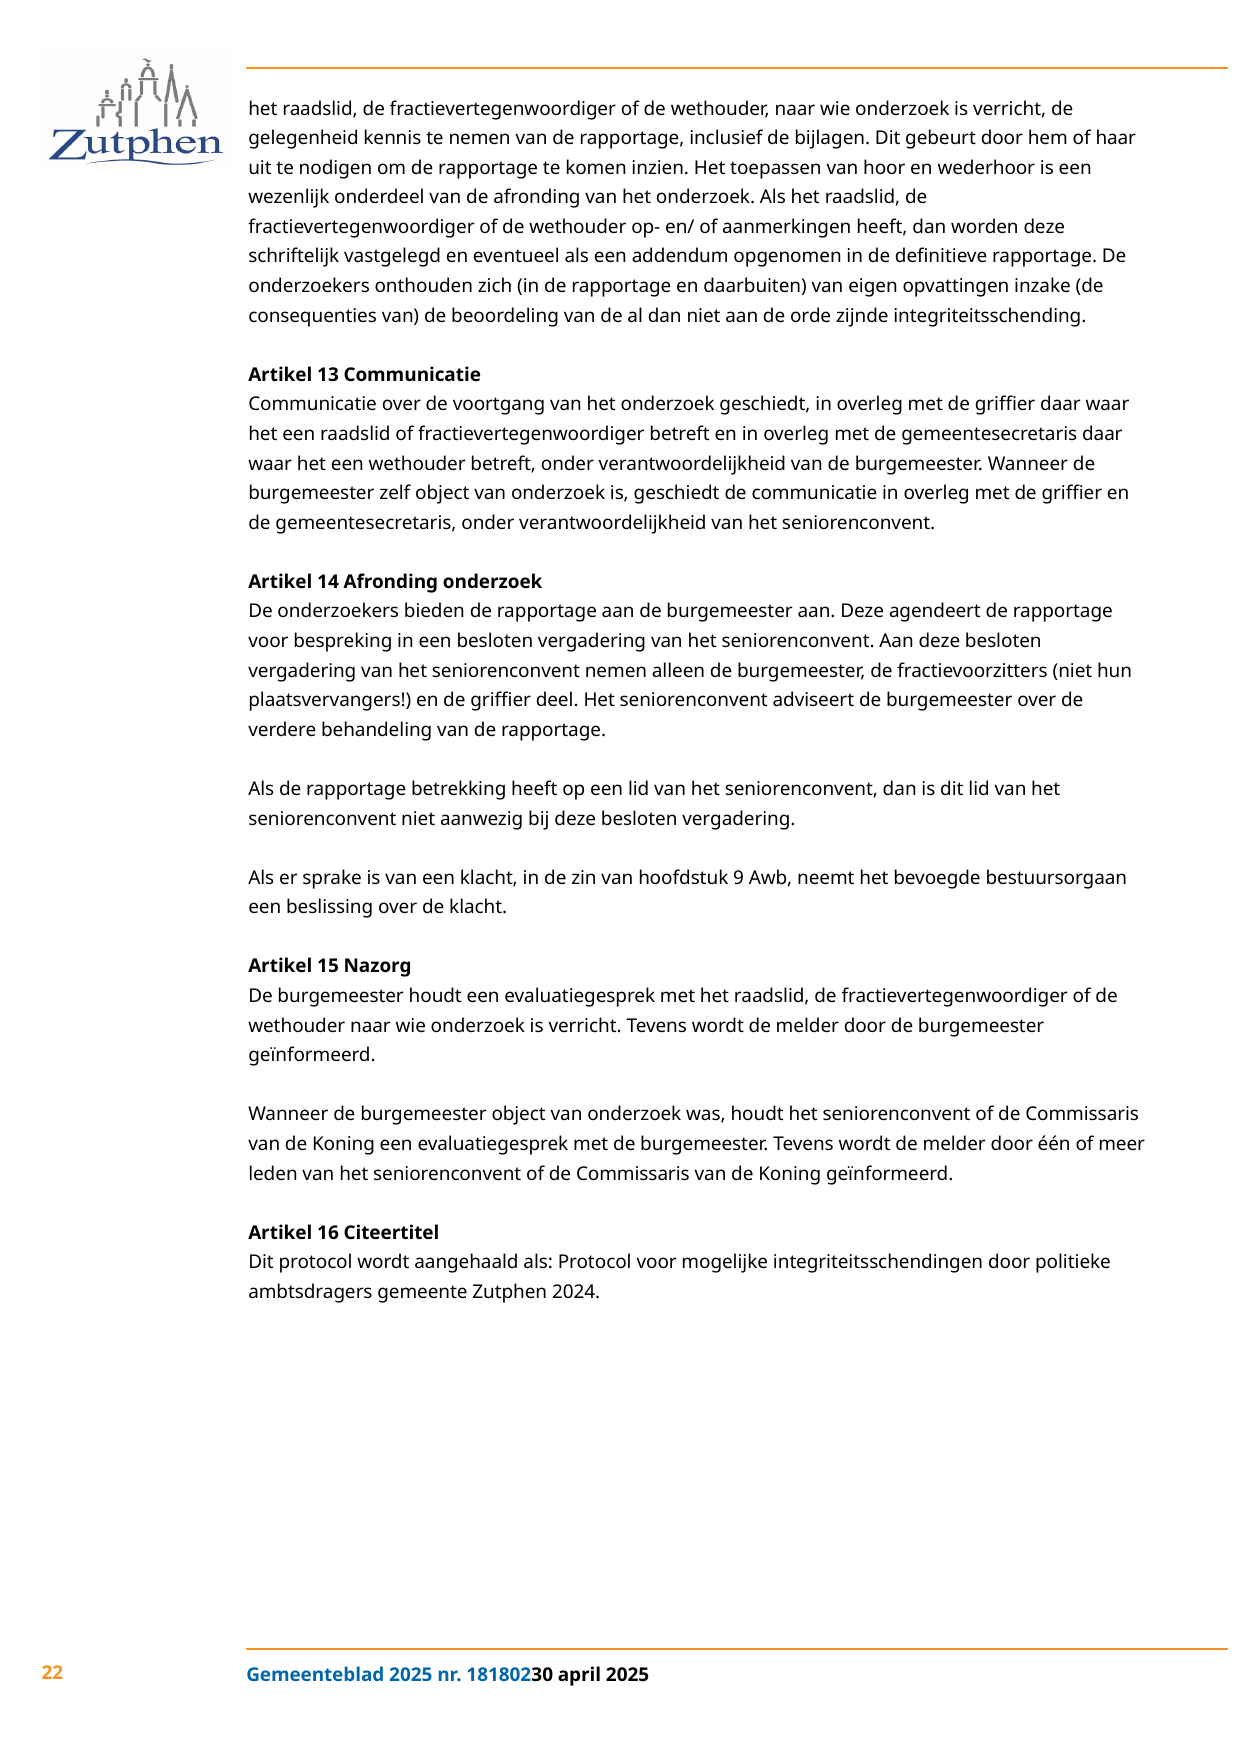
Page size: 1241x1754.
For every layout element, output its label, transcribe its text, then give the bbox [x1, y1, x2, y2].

text het raadslid, de fractievertegenwoordiger of de wethouder, naar wie onderzoek is verricht, de gelegenheid kennis te nemen van de rapportage, inclusief de bijlagen. Dit gebeurt door hem of haar uit te nodigen om de rapportage te komen inzien. Het toepassen van hoor en wederhoor is een wezenlijk onderdeel van de afronding van het onderzoek. Als het raadslid, de fractievertegenwoordiger of de wethouder op- en/ of aanmerkingen heeft, dan worden deze schriftelijk vastgelegd en eventueel als een addendum opgenomen in de definitieve rapportage. De onderzoekers onthouden zich (in de rapportage en daarbuiten) van eigen opvattingen inzake (de consequenties van) de beoordeling van de al dan niet aan de orde zijnde integriteitsschending. [248, 95, 1152, 328]
text Artikel 16 Citeertitel [248, 1219, 1152, 1245]
text De onderzoekers bieden de rapportage aan de burgemeester aan. Deze agendeert de rapportage voor bespreking in een besloten vergadering van het seniorenconvent. Aan deze besloten vergadering van het seniorenconvent nemen alleen de burgemeester, de fractievoorzitters (niet hun plaatsvervangers!) en de griffier deel. Het seniorenconvent adviseert de burgemeester over de verdere behandeling van de rapportage. [248, 598, 1152, 742]
text Dit protocol wordt aangehaald als: Protocol voor mogelijke integriteitsschendingen door politieke ambtsdragers gemeente Zutphen 2024. [248, 1248, 1152, 1304]
text De burgemeester houdt een evaluatiegesprek met het raadslid, de fractievertegenwoordiger of de wethouder naar wie onderzoek is verricht. Tevens wordt de melder door de burgemeester geïnformeerd. [248, 982, 1152, 1067]
text Artikel 15 Nazorg [248, 953, 1152, 978]
text Als er sprake is van een klacht, in de zin van hoofdstuk 9 Awb, neemt het bevoegde bestuursorgaan een beslissing over de klacht. [248, 864, 1152, 919]
text Communicatie over de voortgang van het onderzoek geschiedt, in overleg met de griffier daar waar het een raadslid of fractievertegenwoordiger betreft en in overleg met de gemeentesecretaris daar waar het een wethouder betreft, onder verantwoordelijkheid van de burgemeester. Wanneer de burgemeester zelf object van onderzoek is, geschiedt de communicatie in overleg met de griffier en de gemeentesecretaris, onder verantwoordelijkheid van het seniorenconvent. [248, 391, 1152, 535]
text Wanneer de burgemeester object van onderzoek was, houdt het seniorenconvent of de Commissaris van de Koning een evaluatiegesprek met de burgemeester. Tevens wordt de melder door één of meer leden van het seniorenconvent of de Commissaris van de Koning geïnformeerd. [248, 1101, 1152, 1186]
text Artikel 13 Communicatie [248, 361, 1152, 387]
text Artikel 14 Afronding onderzoek [248, 568, 1152, 594]
picture [41, 47, 231, 172]
text Als de rapportage betrekking heeft op een lid van het seniorenconvent, dan is dit lid van het seniorenconvent niet aanwezig bij deze besloten vergadering. [248, 775, 1152, 831]
